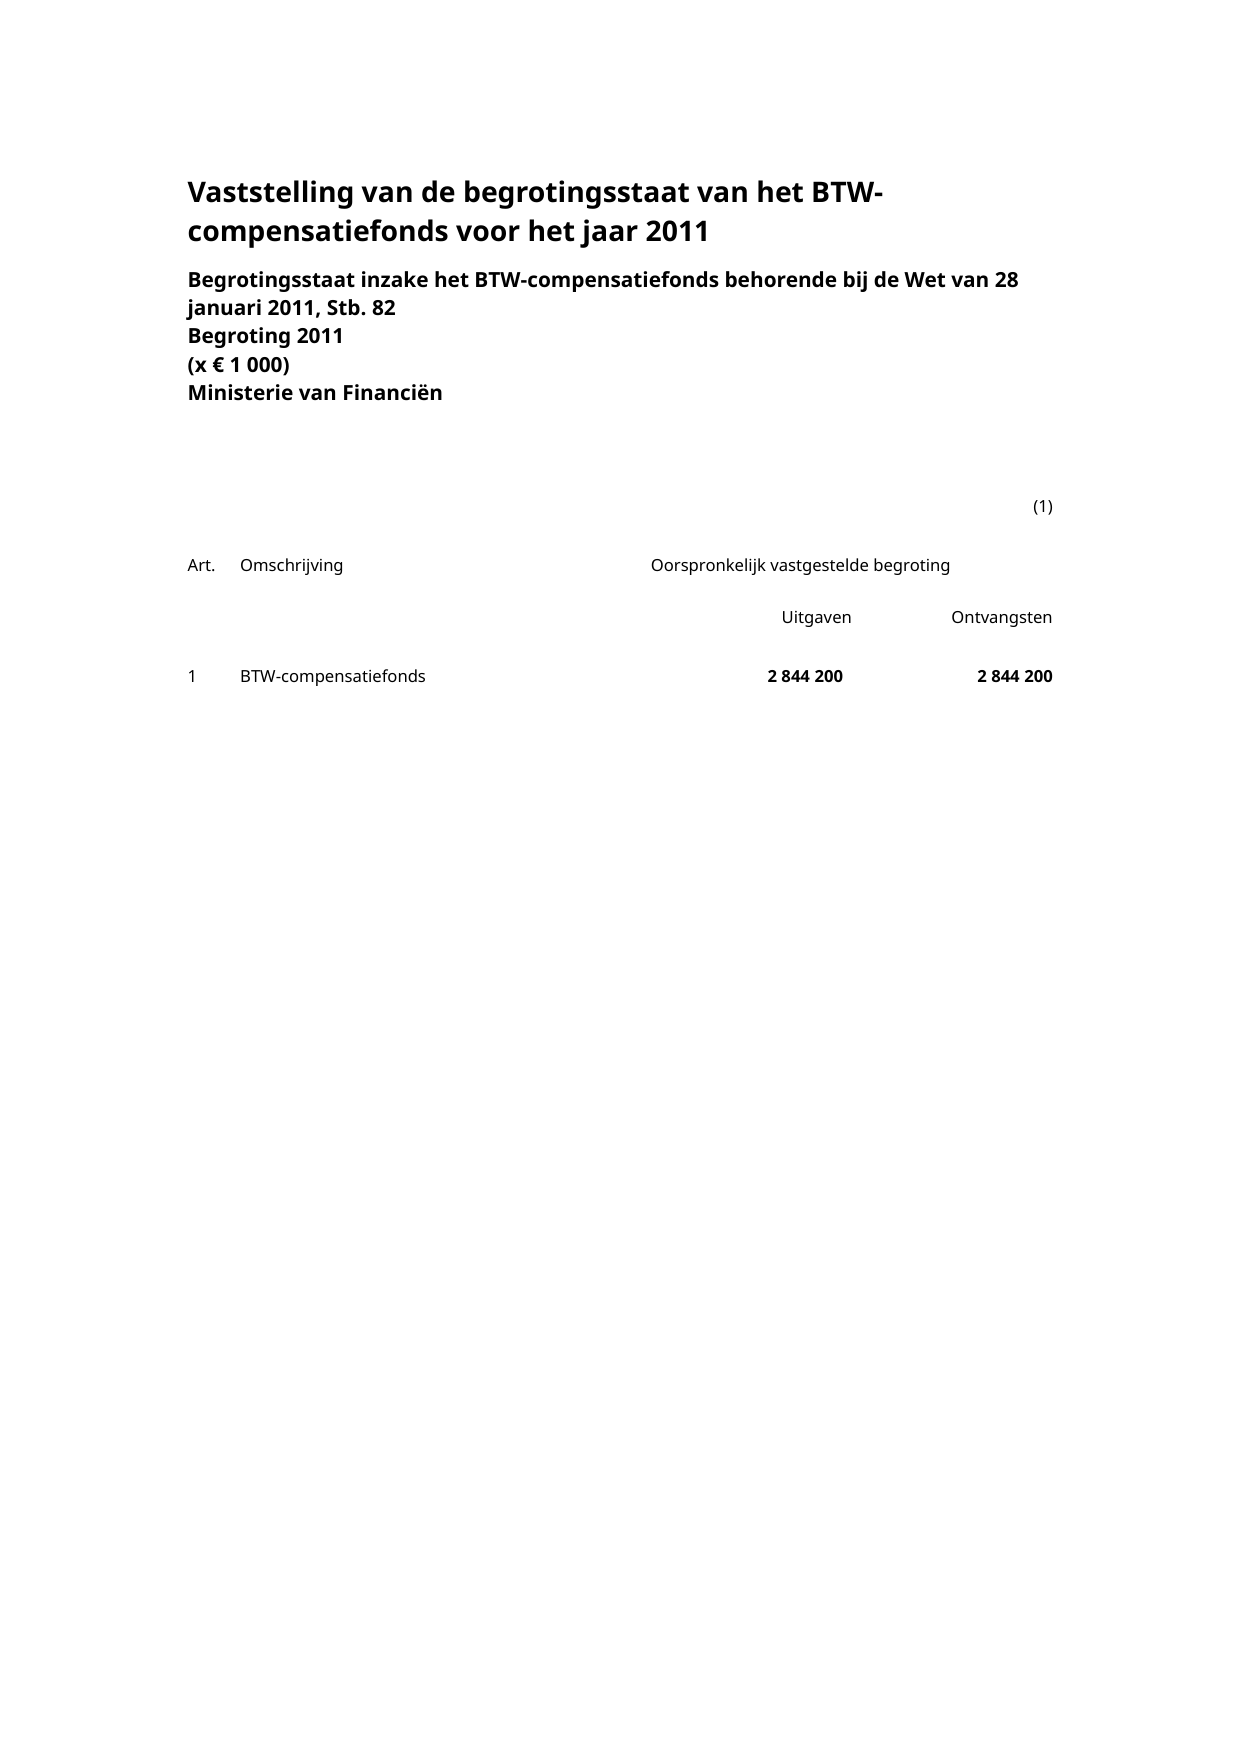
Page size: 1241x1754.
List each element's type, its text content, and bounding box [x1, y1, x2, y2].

table_cell Art. [188, 553, 240, 606]
table_cell BTW-compensatiefonds [240, 665, 651, 717]
table_cell Uitgaven [651, 606, 852, 664]
table_cell Omschrijving [240, 553, 651, 606]
text Ministerie van Financiën [187, 378, 1053, 407]
text Begroting 2011 [187, 322, 1053, 350]
table_cell Oorspronkelijk vastgestelde begroting [651, 553, 1053, 606]
table_header (1) [651, 495, 1053, 553]
table_cell 1 [188, 665, 240, 717]
table_cell [188, 606, 651, 664]
table_header [188, 495, 240, 553]
table_cell 2 844 200 [651, 665, 852, 717]
table_cell 2 844 200 [852, 665, 1053, 717]
text Begrotingsstaat inzake het BTW-compensatiefonds behorende bij de Wet van 28 januari 2011, Stb. 82 [187, 265, 1053, 322]
table_cell Ontvangsten [852, 606, 1053, 664]
subtitle Vaststelling van de begrotingsstaat van het BTW-compensatiefonds voor het jaar 2011 [187, 172, 1053, 250]
table_header [240, 495, 651, 553]
text (x € 1 000) [187, 350, 1053, 378]
